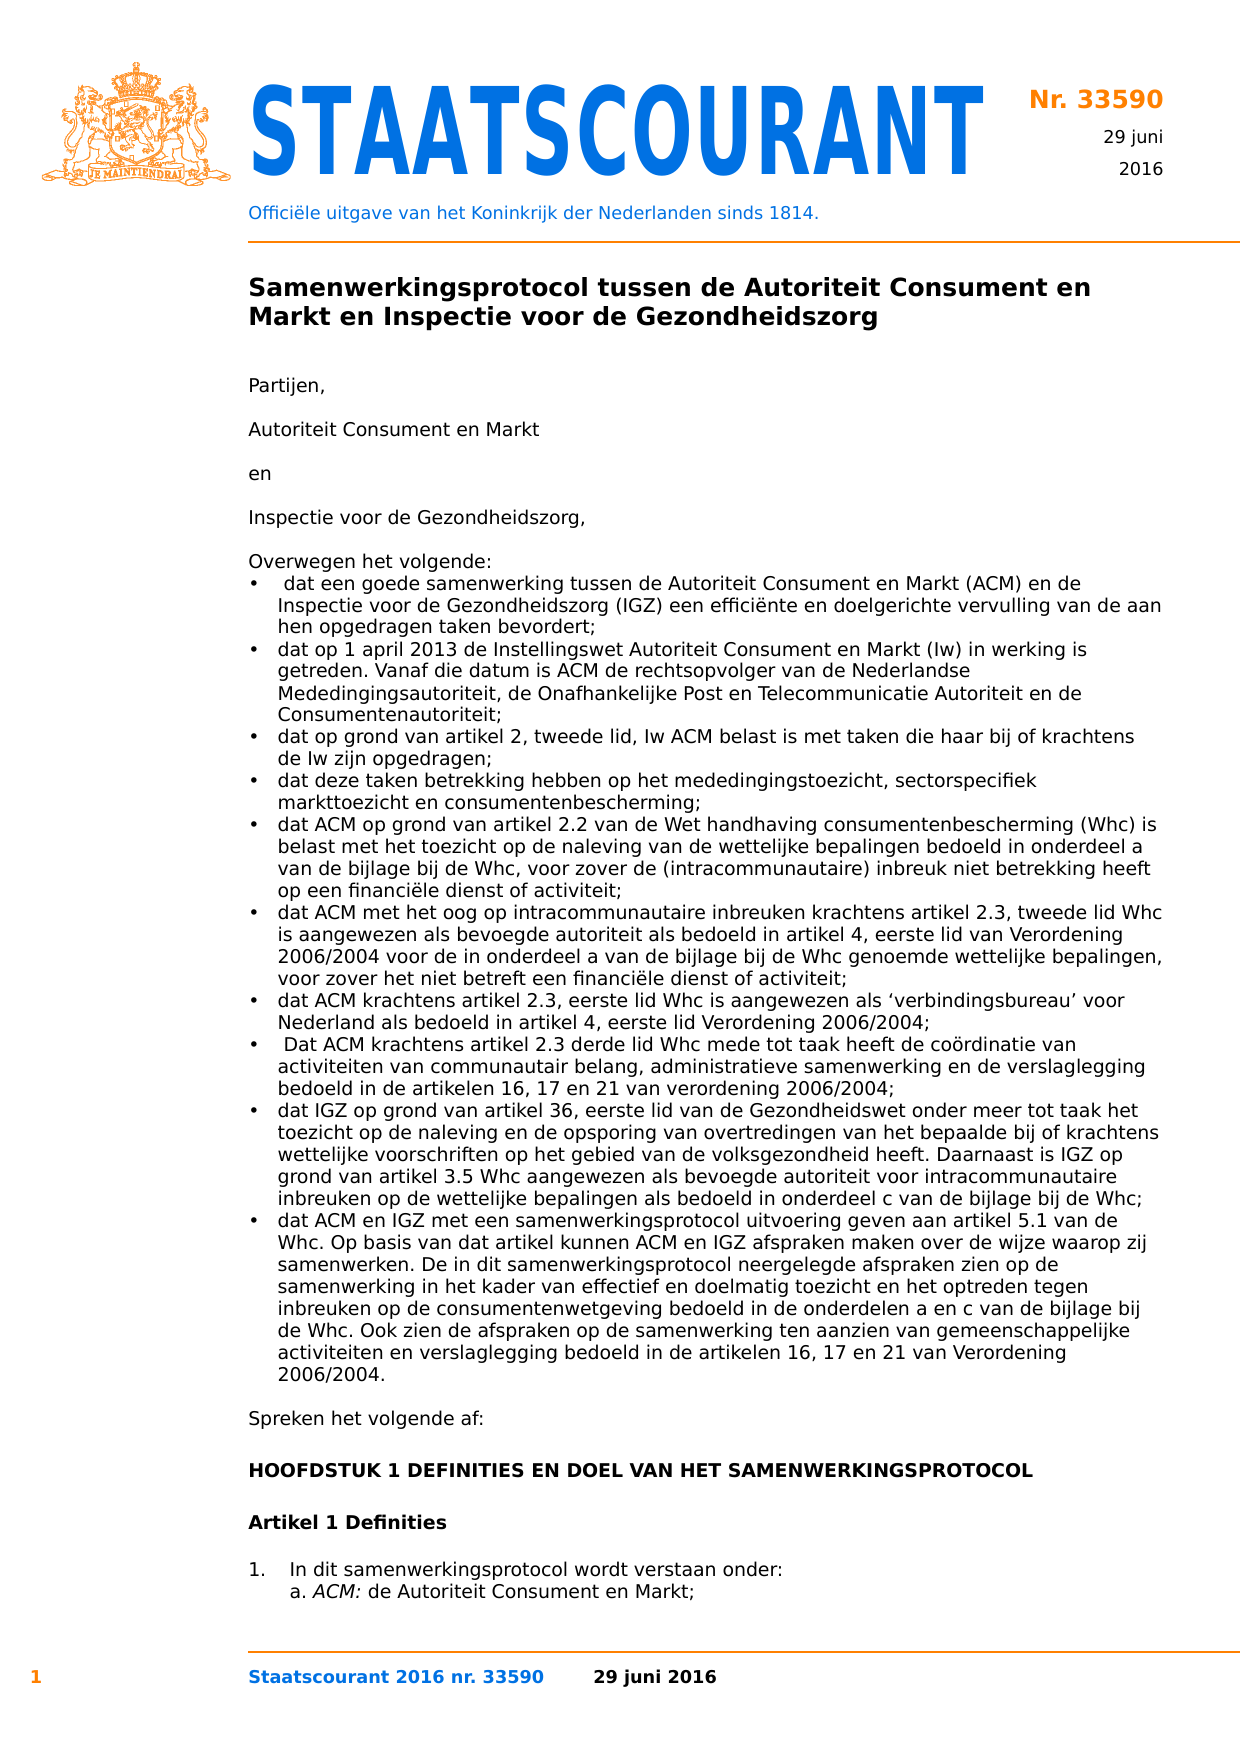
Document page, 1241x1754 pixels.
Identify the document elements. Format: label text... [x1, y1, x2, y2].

text • Dat ACM krachtens artikel 2.3 derde lid Whc mede tot taak heeft de coördinatie van activiteiten van communautair belang, administratieve samenwerking en de verslaglegging bedoeld in de artikelen 16, 17 en 21 van verordening 2006/2004; [248, 1034, 1163, 1100]
text • dat ACM krachtens artikel 2.3, eerste lid Whc is aangewezen als ‘verbindingsbureau’ voor Nederland als bedoeld in artikel 4, eerste lid Verordening 2006/2004; [248, 990, 1163, 1034]
text • dat een goede samenwerking tussen de Autoriteit Consument en Markt (ACM) en de Inspectie voor de Gezondheidszorg (IGZ) een efficiënte en doelgerichte vervulling van de aan hen opgedragen taken bevordert; [248, 572, 1163, 638]
text a. ACM: de Autoriteit Consument en Markt; [289, 1581, 1163, 1602]
table_header Nr. 33590 [998, 62, 1240, 121]
text • dat op grond van artikel 2, tweede lid, Iw ACM belast is met taken die haar bij of krachtens de Iw zijn opgedragen; [248, 726, 1163, 770]
text Inspectie voor de Gezondheidszorg, [248, 507, 1163, 529]
text • dat ACM met het oog op intracommunautaire inbreuken krachtens artikel 2.3, tweede lid Whc is aangewezen als bevoegde autoriteit als bedoeld in artikel 4, eerste lid van Verordening 2006/2004 voor de in onderdeel a van de bijlage bij de Whc genoemde wettelijke bepalingen, voor zover het niet betreft een financiële dienst of activiteit; [248, 902, 1163, 990]
text • dat op 1 april 2013 de Instellingswet Autoriteit Consument en Markt (Iw) in werking is getreden. Vanaf die datum is ACM de rechtsopvolger van de Nederlandse Mededingingsautoriteit, de Onafhankelijke Post en Telecommunicatie Autoriteit en de Consumentenautoriteit; [248, 638, 1163, 726]
subtitle HOOFDSTUK 1 DEFINITIES EN DOEL VAN HET SAMENWERKINGSPROTOCOL [248, 1459, 1163, 1482]
text • dat ACM op grond van artikel 2.2 van de Wet handhaving consumentenbescherming (Whc) is belast met het toezicht op de naleving van de wettelijke bepalingen bedoeld in onderdeel a van de bijlage bij de Whc, voor zover de (intracommunautaire) inbreuk niet betrekking heeft op een financiële dienst of activiteit; [248, 814, 1163, 902]
picture [41, 62, 231, 186]
subtitle Samenwerkingsprotocol tussen de Autoriteit Consument en Markt en Inspectie voor de Gezondheidszorg [248, 273, 1163, 331]
text Overwegen het volgende: [248, 551, 1163, 572]
table_cell 2016 [998, 153, 1240, 203]
table_header STAATSCOURANT [248, 62, 998, 203]
text 1. In dit samenwerkingsprotocol wordt verstaan onder: [248, 1558, 1163, 1581]
text en [248, 463, 1163, 485]
text • dat ACM en IGZ met een samenwerkingsprotocol uitvoering geven aan artikel 5.1 van de Whc. Op basis van dat artikel kunnen ACM en IGZ afspraken maken over de wijze waarop zij samenwerken. De in dit samenwerkingsprotocol neergelegde afspraken zien op de samenwerking in het kader van effectief en doelmatig toezicht en het optreden tegen inbreuken op de consumentenwetgeving bedoeld in de onderdelen a en c van de bijlage bij de Whc. Ook zien de afspraken op de samenwerking ten aanzien van gemeenschappelijke activiteiten en verslaglegging bedoeld in de artikelen 16, 17 en 21 van Verordening 2006/2004. [248, 1210, 1163, 1386]
text Spreken het volgende af: [248, 1408, 1163, 1429]
table_cell 29 juni [998, 121, 1240, 153]
text • dat deze taken betrekking hebben op het mededingingstoezicht, sectorspecifiek markttoezicht en consumentenbescherming; [248, 770, 1163, 814]
text Autoriteit Consument en Markt [248, 419, 1163, 441]
text Partijen, [248, 375, 1163, 397]
text • dat IGZ op grond van artikel 36, eerste lid van de Gezondheidswet onder meer tot taak het toezicht op de naleving en de opsporing van overtredingen van het bepaalde bij of krachtens wettelijke voorschriften op het gebied van de volksgezondheid heeft. Daarnaast is IGZ op grond van artikel 3.5 Whc aangewezen als bevoegde autoriteit voor intracommunautaire inbreuken op de wettelijke bepalingen als bedoeld in onderdeel c van de bijlage bij de Whc; [248, 1100, 1163, 1210]
table_header [25, 62, 248, 241]
subtitle Artikel 1 Definities [248, 1512, 1163, 1533]
table_cell Officiële uitgave van het Koninkrijk der Nederlanden sinds 1814. [248, 203, 1240, 241]
